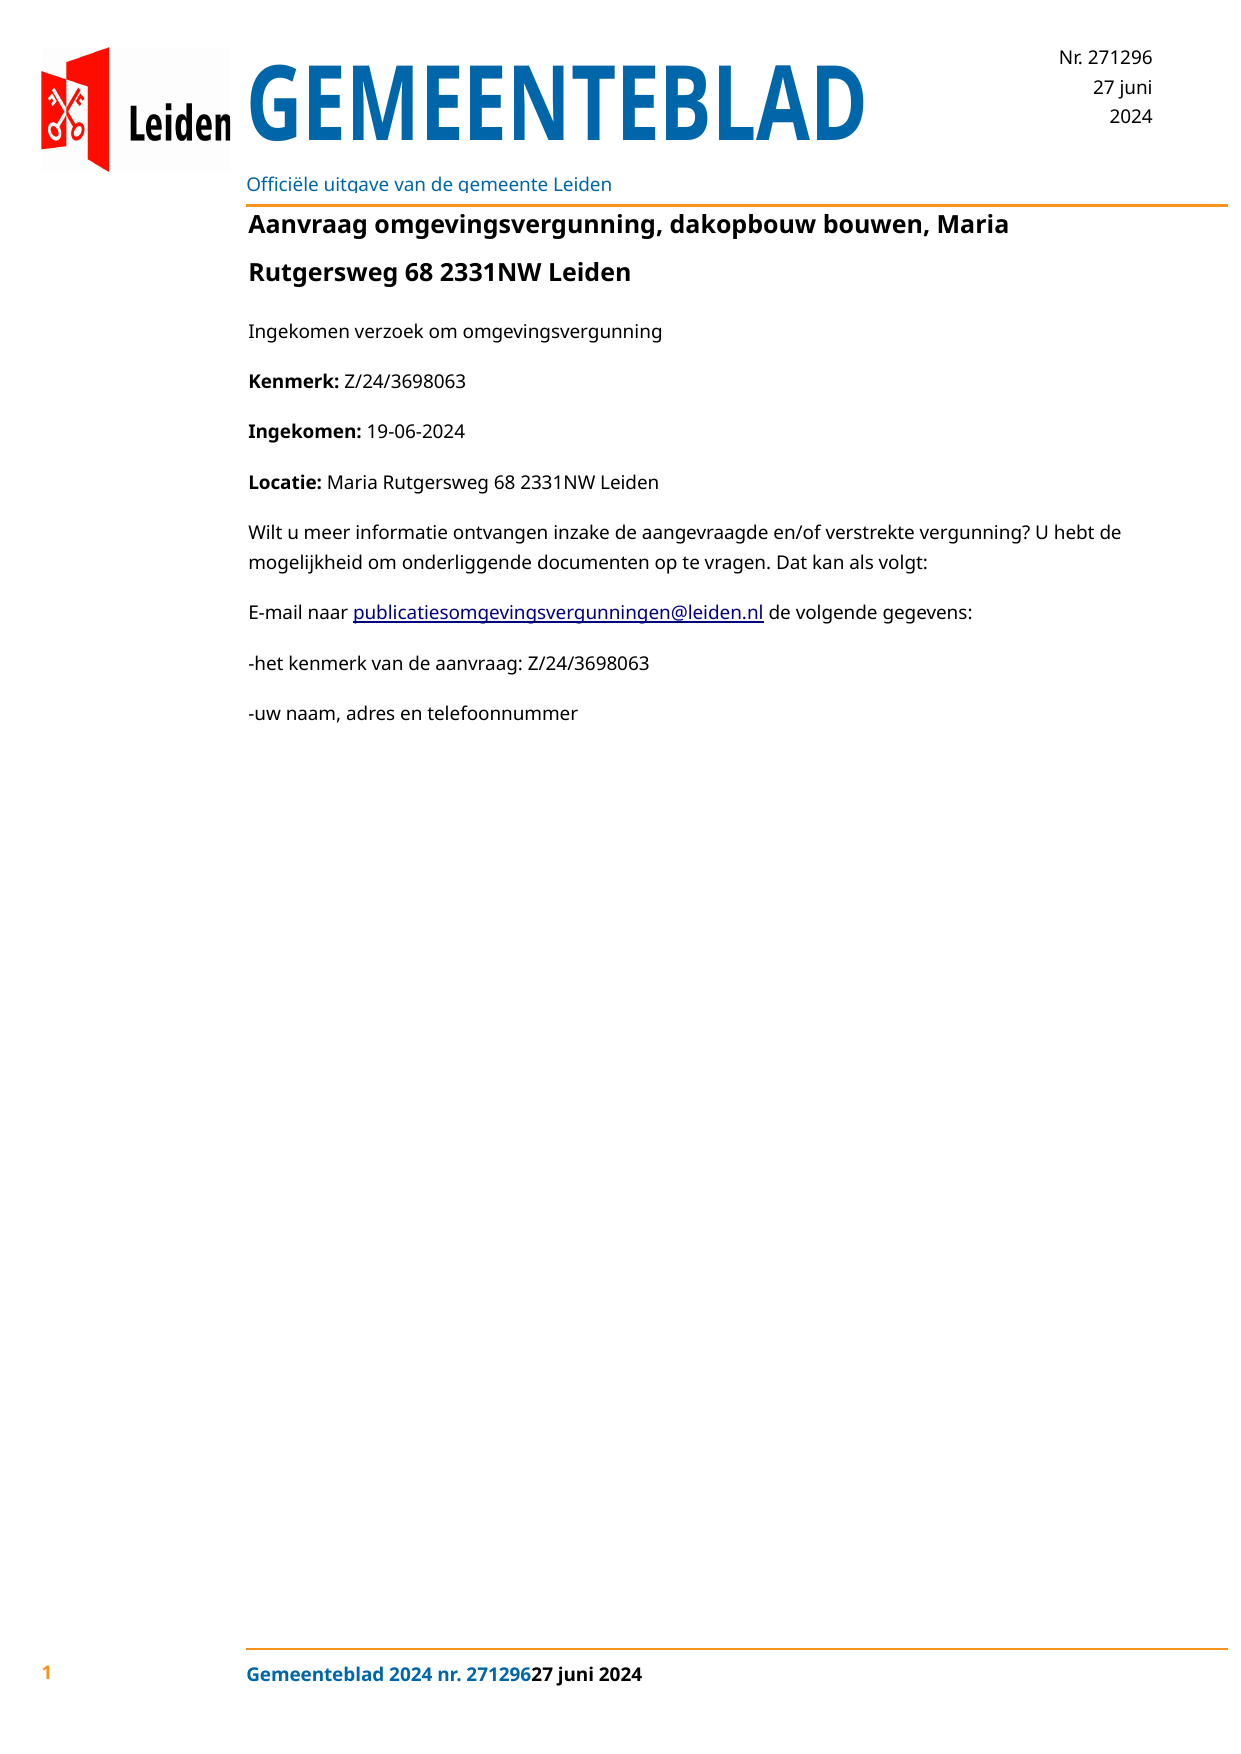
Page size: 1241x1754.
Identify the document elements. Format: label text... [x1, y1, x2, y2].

text E-mail naar publicatiesomgevingsvergunningen@leiden.nl de volgende gegevens: [248, 599, 1152, 625]
text Locatie: Maria Rutgersweg 68 2331NW Leiden [248, 469, 1152, 495]
text Kenmerk: Z/24/3698063 [248, 368, 1152, 394]
text -uw naam, adres en telefoonnummer [248, 700, 1152, 726]
text -het kenmerk van de aanvraag: Z/24/3698063 [248, 650, 1152, 676]
picture [41, 47, 231, 172]
text Ingekomen verzoek om omgevingsvergunning [248, 318, 1152, 344]
text Ingekomen: 19-06-2024 [248, 419, 1152, 444]
text Aanvraag omgevingsvergunning, dakopbouw bouwen, Maria Rutgersweg 68 2331NW Leiden [248, 207, 1152, 288]
text Wilt u meer informatie ontvangen inzake de aangevraagde en/of verstrekte vergunning? U hebt de mogelijkheid om onderliggende documenten op te vragen. Dat kan als volgt: [248, 519, 1152, 575]
